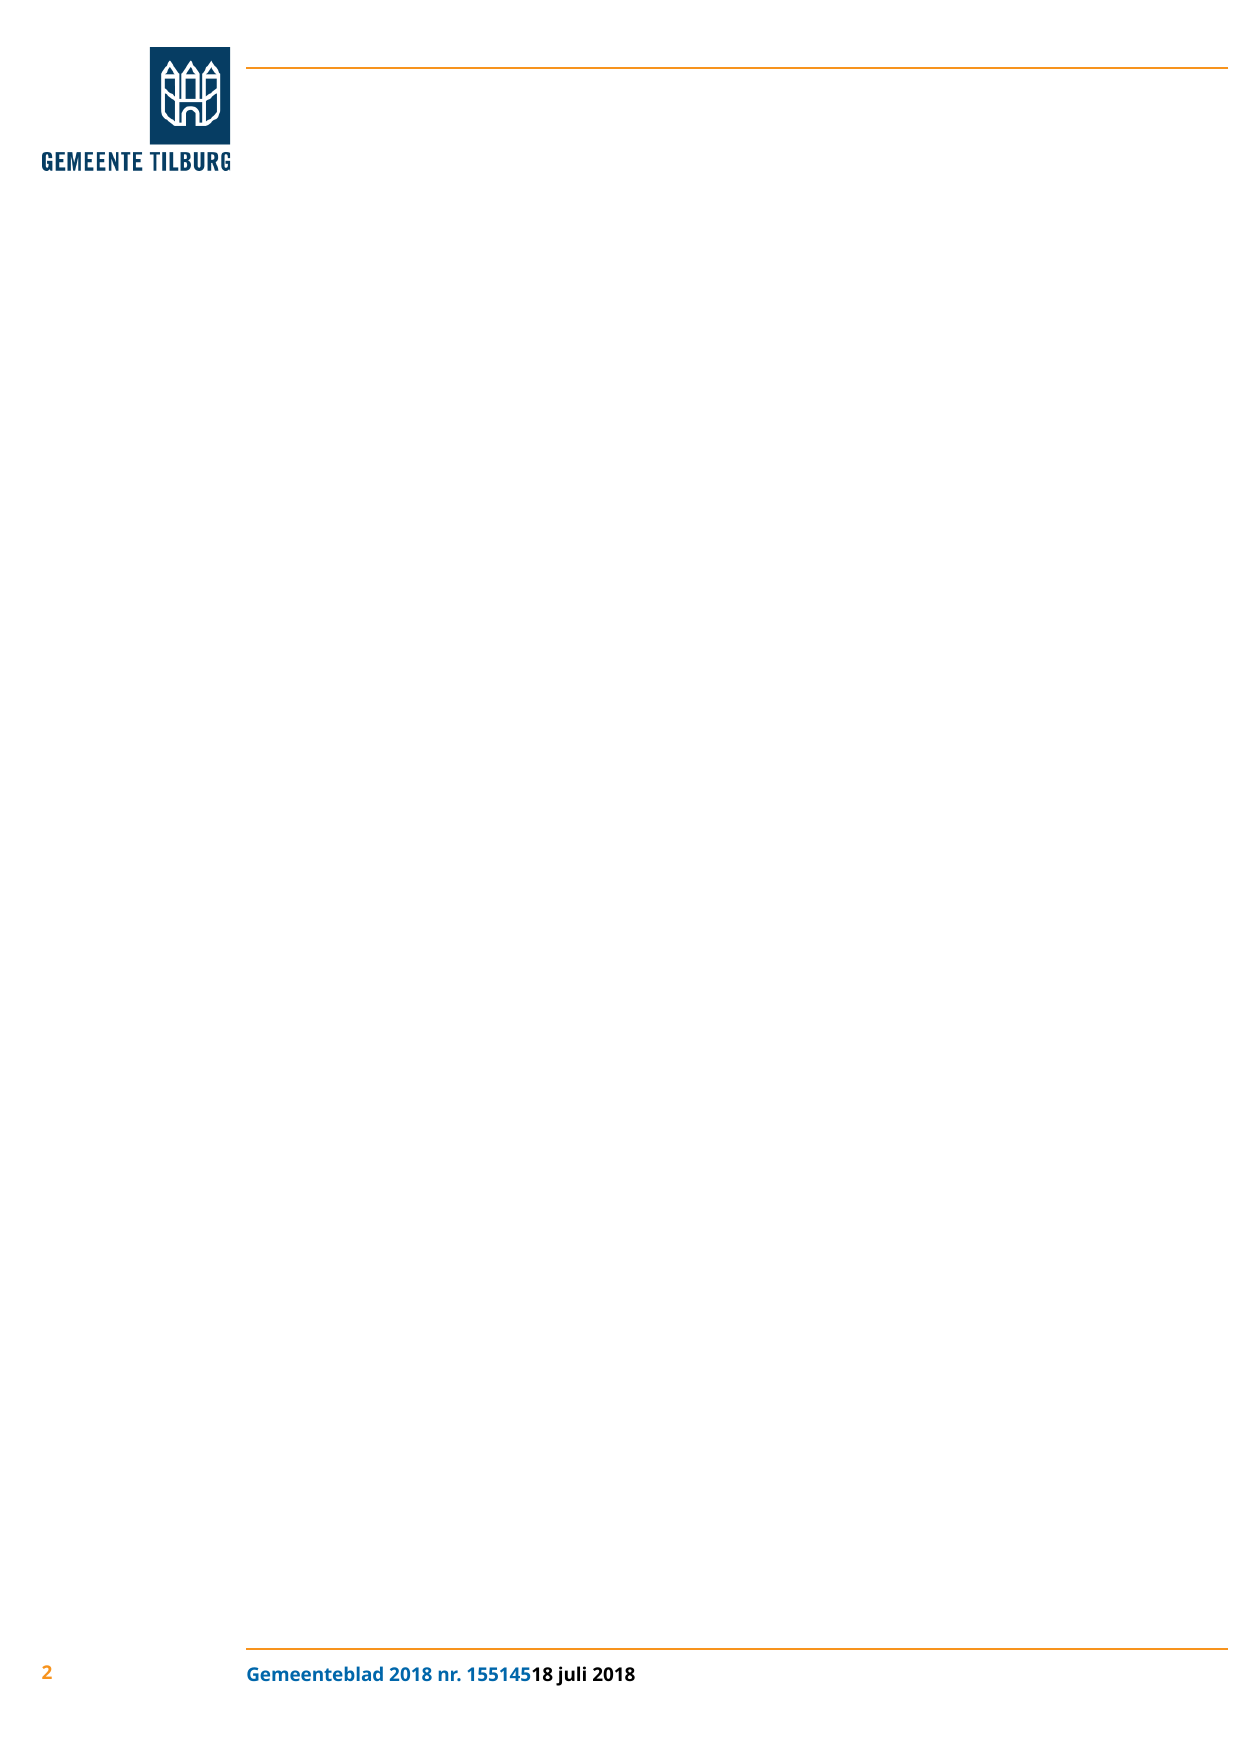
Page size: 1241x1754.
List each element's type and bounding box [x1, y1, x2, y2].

picture [41, 47, 231, 172]
